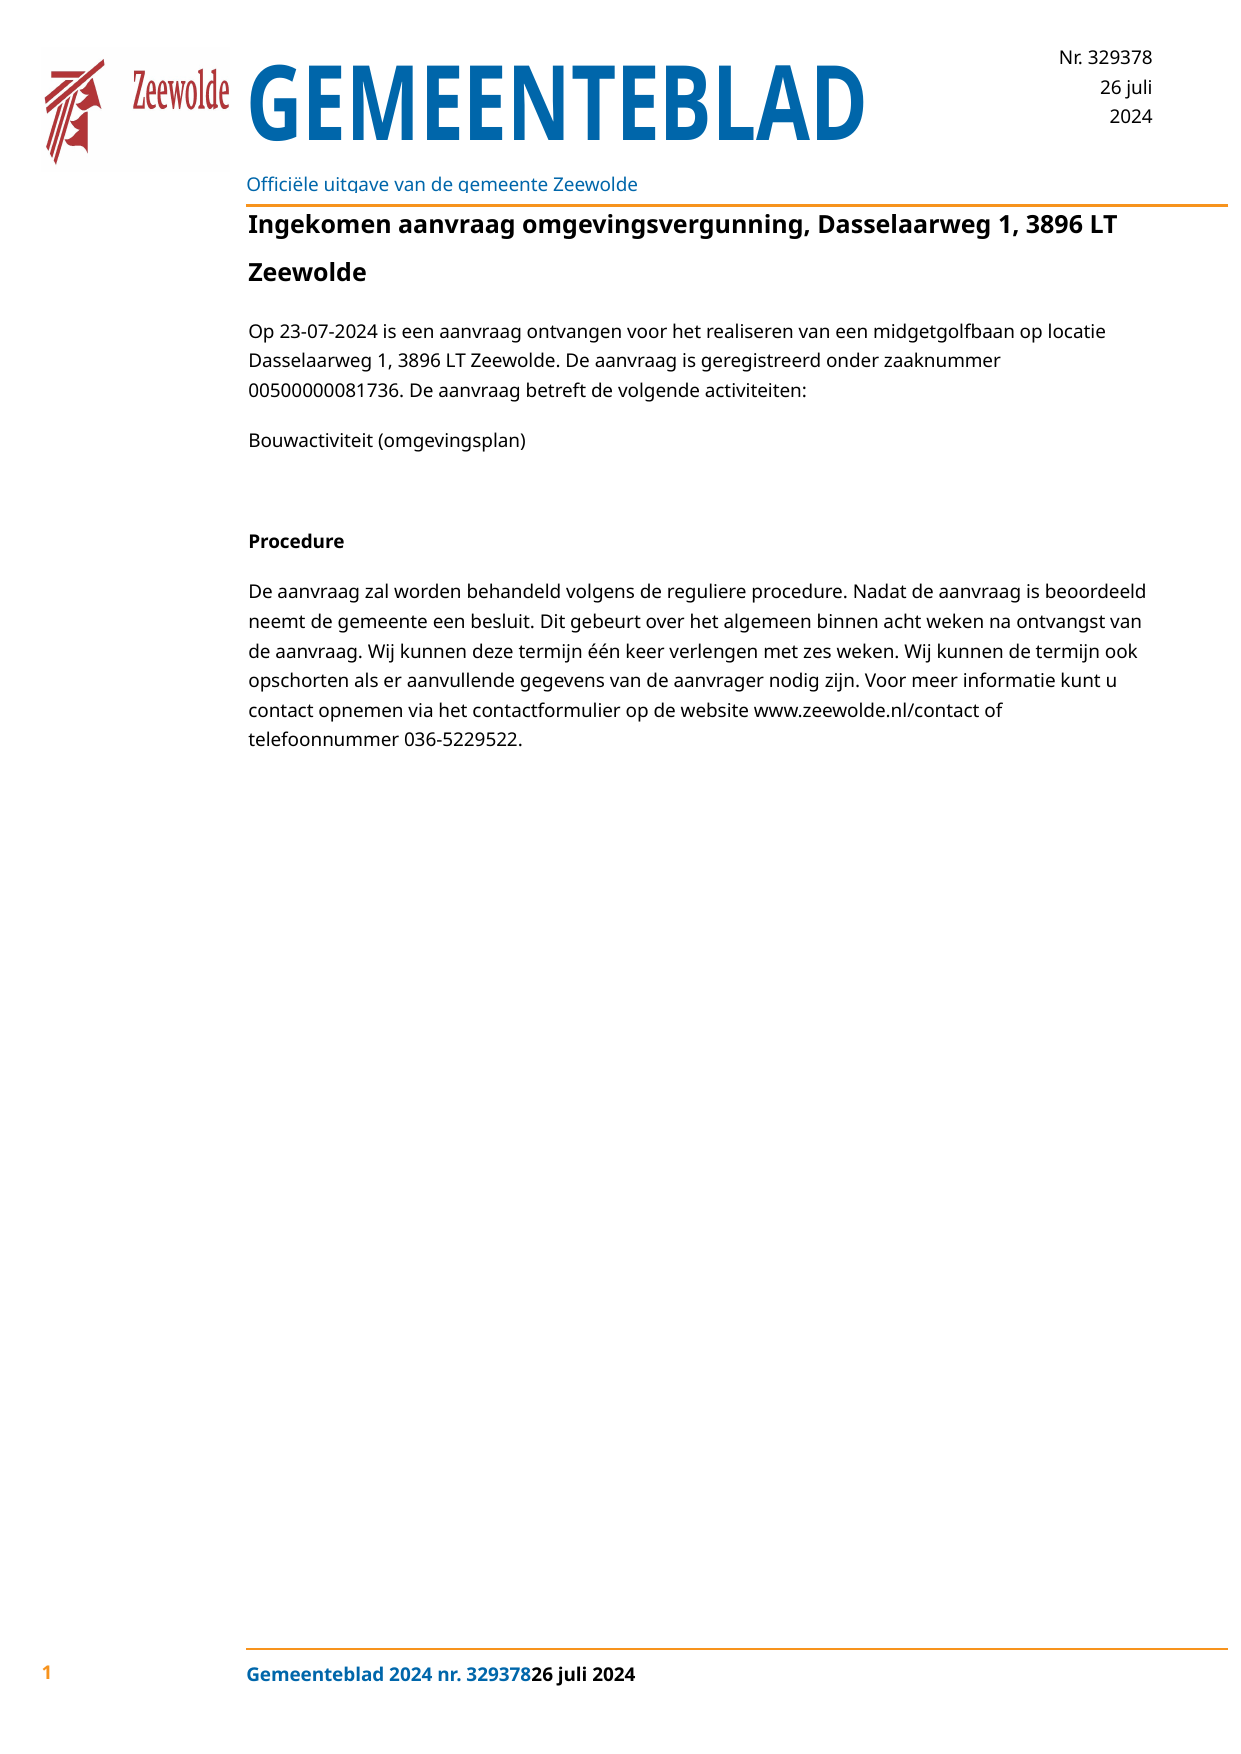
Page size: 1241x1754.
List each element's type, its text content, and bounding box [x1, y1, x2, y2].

picture [41, 47, 231, 172]
text Procedure [248, 528, 1152, 554]
text Ingekomen aanvraag omgevingsvergunning, Dasselaarweg 1, 3896 LT Zeewolde [248, 207, 1152, 288]
text De aanvraag zal worden behandeld volgens de reguliere procedure. Nadat de aanvraag is beoordeeld neemt de gemeente een besluit. Dit gebeurt over het algemeen binnen acht weken na ontvangst van de aanvraag. Wij kunnen deze termijn één keer verlengen met zes weken. Wij kunnen de termijn ook opschorten als er aanvullende gegevens van de aanvrager nodig zijn. Voor meer informatie kunt u contact opnemen via het contactformulier op de website www.zeewolde.nl/contact of telefoonnummer 036-5229522. [248, 579, 1152, 752]
text Op 23-07-2024 is een aanvraag ontvangen voor het realiseren van een midgetgolfbaan op locatie Dasselaarweg 1, 3896 LT Zeewolde. De aanvraag is geregistreerd onder zaaknummer 00500000081736. De aanvraag betreft de volgende activiteiten: [248, 318, 1152, 403]
text Bouwactiviteit (omgevingsplan) [248, 427, 1152, 453]
